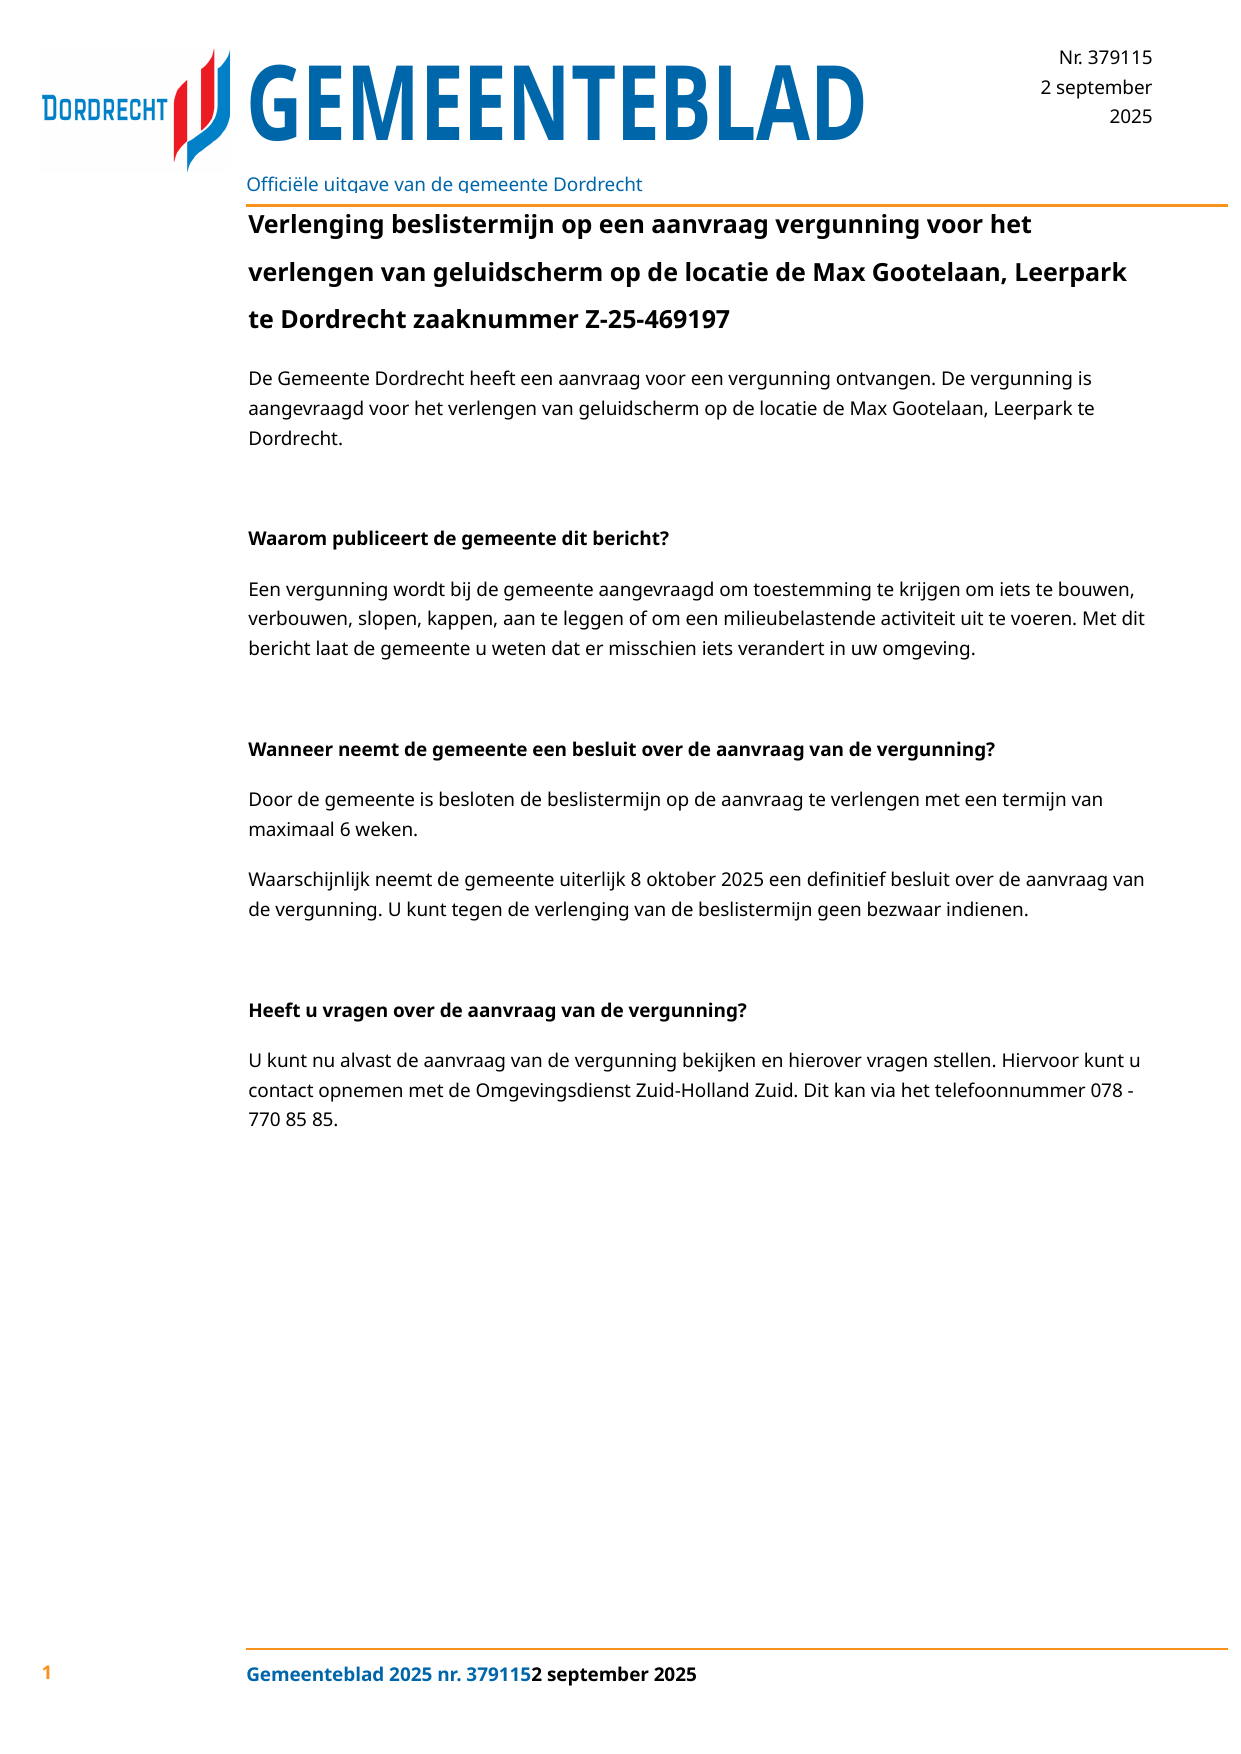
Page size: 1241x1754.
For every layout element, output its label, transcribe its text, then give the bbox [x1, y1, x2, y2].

picture [41, 47, 231, 172]
text Waarschijnlijk neemt de gemeente uiterlijk 8 oktober 2025 een definitief besluit over de aanvraag van de vergunning. U kunt tegen de verlenging van de beslistermijn geen bezwaar indienen. [248, 866, 1152, 922]
text Waarom publiceert de gemeente dit bericht? [248, 526, 1152, 551]
text Een vergunning wordt bij de gemeente aangevraagd om toestemming te krijgen om iets te bouwen, verbouwen, slopen, kappen, aan te leggen of om een milieubelastende activiteit uit te voeren. Met dit bericht laat de gemeente u weten dat er misschien iets verandert in uw omgeving. [248, 576, 1152, 661]
text Verlenging beslistermijn op een aanvraag vergunning voor het verlengen van geluidscherm op de locatie de Max Gootelaan, Leerpark te Dordrecht zaaknummer Z-25-469197 [248, 207, 1152, 336]
text Door de gemeente is besloten de beslistermijn op de aanvraag te verlengen met een termijn van maximaal 6 weken. [248, 786, 1152, 842]
text U kunt nu alvast de aanvraag van de vergunning bekijken en hierover vragen stellen. Hiervoor kunt u contact opnemen met de Omgevingsdienst Zuid-Holland Zuid. Dit kan via het telefoonnummer 078 - 770 85 85. [248, 1047, 1152, 1132]
text Heeft u vragen over de aanvraag van de vergunning? [248, 997, 1152, 1022]
text Wanneer neemt de gemeente een besluit over de aanvraag van de vergunning? [248, 736, 1152, 762]
text De Gemeente Dordrecht heeft een aanvraag voor een vergunning ontvangen. De vergunning is aangevraagd voor het verlengen van geluidscherm op de locatie de Max Gootelaan, Leerpark te Dordrecht. [248, 366, 1152, 450]
